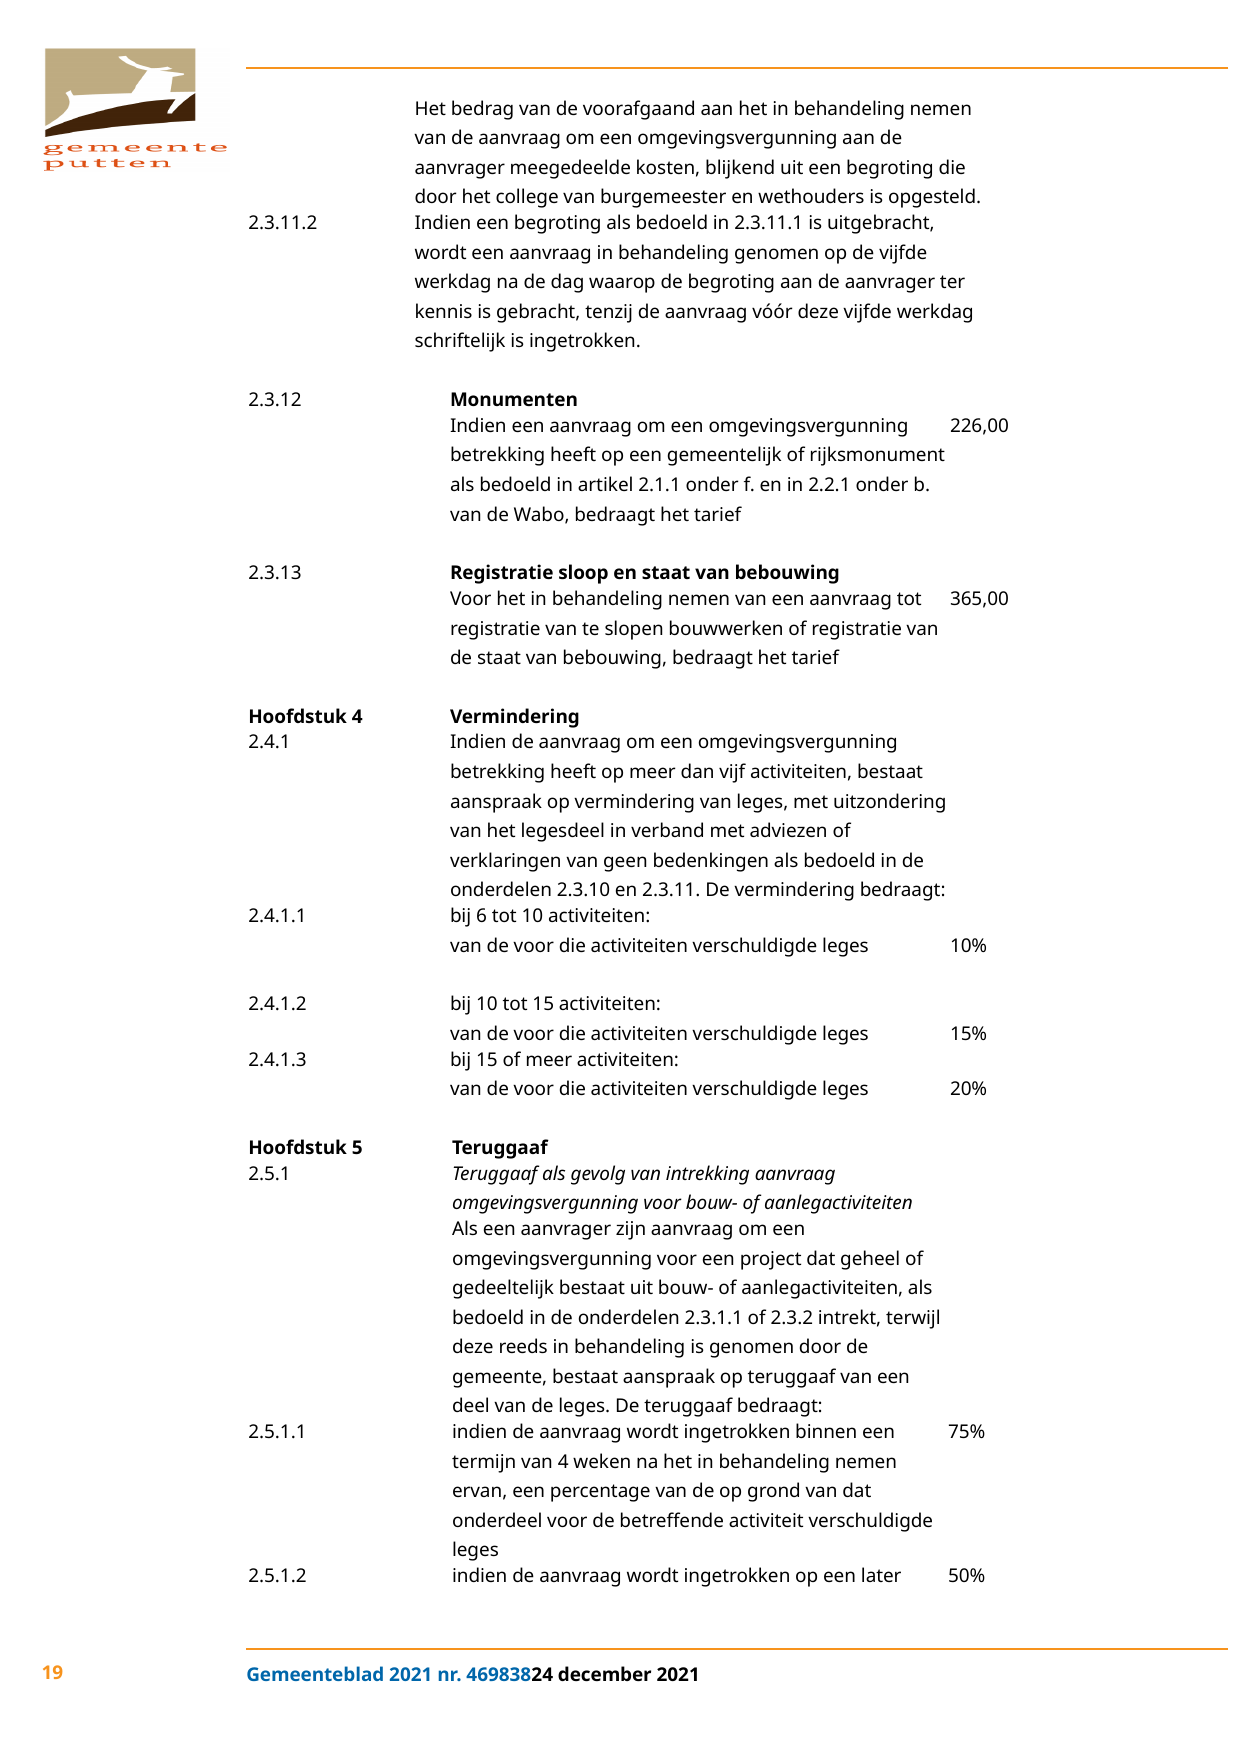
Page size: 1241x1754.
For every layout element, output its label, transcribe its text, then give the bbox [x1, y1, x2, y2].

table_cell 20% [950, 1046, 1152, 1101]
table_cell 75% [948, 1418, 1152, 1562]
table_cell [948, 1160, 1152, 1215]
table_cell [248, 585, 450, 670]
table_cell 2.3.11.2 [248, 209, 414, 353]
table_cell indien de aanvraag wordt ingetrokken op een later [452, 1563, 948, 1588]
table_cell [248, 1215, 452, 1418]
table_cell Indien een aanvraag om een omgevingsvergunning betrekking heeft op een gemeentelijk of rijksmonument als bedoeld in artikel 2.1.1 onder f. en in 2.2.1 onder b. van de Wabo, bedraagt het tarief [450, 412, 950, 526]
table_cell Teruggaaf als gevolg van intrekking aanvraag omgevingsvergunning voor bouw- of aanlegactiviteiten [452, 1160, 948, 1215]
table_header Monumenten [450, 386, 950, 412]
table_header [950, 559, 1152, 585]
table_cell 2.4.1.3 [248, 1046, 450, 1101]
table_cell bij 15 of meer activiteiten: van de voor die activiteiten verschuldigde leges [450, 1046, 950, 1101]
table_cell 365,00 [950, 585, 1152, 670]
table_header 2.3.13 [248, 559, 450, 585]
table_cell 2.4.1 [248, 729, 450, 902]
table_header [950, 386, 1152, 412]
table_cell Als een aanvrager zijn aanvraag om een omgevingsvergunning voor een project dat geheel of gedeeltelijk bestaat uit bouw- of aanlegactiviteiten, als bedoeld in de onderdelen 2.3.1.1 of 2.3.2 intrekt, terwijl deze reeds in behandeling is genomen door de gemeente, bestaat aanspraak op teruggaaf van een deel van de leges. De teruggaaf bedraagt: [452, 1215, 948, 1418]
table_header bij 10 tot 15 activiteiten: van de voor die activiteiten verschuldigde leges [450, 991, 950, 1046]
table_cell 2.5.1.2 [248, 1563, 452, 1588]
table_header 2.3.12 [248, 386, 450, 412]
table_header Registratie sloop en staat van bebouwing [450, 559, 950, 585]
table_cell Het bedrag van de voorafgaand aan het in behandeling nemen van de aanvraag om een omgevingsvergunning aan de aanvrager meegedeelde kosten, blijkend uit een begroting die door het college van burgemeester en wethouders is opgesteld. [414, 95, 985, 209]
table_header Teruggaaf [452, 1134, 948, 1160]
table_cell indien de aanvraag wordt ingetrokken binnen een termijn van 4 weken na het in behandeling nemen ervan, een percentage van de op grond van dat onderdeel voor de betreffende activiteit verschuldigde leges [452, 1418, 948, 1562]
table_header Hoofdstuk 4 [248, 703, 450, 729]
table_cell [985, 209, 1152, 353]
table_cell 2.5.1 [248, 1160, 452, 1215]
table_cell 2.4.1.1 [248, 902, 450, 958]
table_cell Indien de aanvraag om een omgevingsvergunning betrekking heeft op meer dan vijf activiteiten, bestaat aanspraak op vermindering van leges, met uitzondering van het legesdeel in verband met adviezen of verklaringen van geen bedenkingen als bedoeld in de onderdelen 2.3.10 en 2.3.11. De vermindering bedraagt: [450, 729, 950, 902]
table_cell Indien een begroting als bedoeld in 2.3.11.1 is uitgebracht, wordt een aanvraag in behandeling genomen op de vijfde werkdag na de dag waarop de begroting aan de aanvrager ter kennis is gebracht, tenzij de aanvraag vóór deze vijfde werkdag schriftelijk is ingetrokken. [414, 209, 985, 353]
table_cell 50% [948, 1563, 1152, 1588]
table_header [948, 1134, 1152, 1160]
table_cell 226,00 [950, 412, 1152, 526]
table_cell [248, 95, 414, 209]
table_cell [948, 1215, 1152, 1418]
table_header 15% [950, 991, 1152, 1046]
table_header Vermindering [450, 703, 950, 729]
table_header 2.4.1.2 [248, 991, 450, 1046]
table_header [950, 703, 1152, 729]
table_cell bij 6 tot 10 activiteiten: van de voor die activiteiten verschuldigde leges [450, 902, 950, 958]
table_cell [248, 412, 450, 526]
table_cell 10% [950, 902, 1152, 958]
table_cell [985, 95, 1152, 209]
table_cell Voor het in behandeling nemen van een aanvraag tot registratie van te slopen bouwwerken of registratie van de staat van bebouwing, bedraagt het tarief [450, 585, 950, 670]
table_cell [950, 729, 1152, 902]
table_header Hoofdstuk 5 [248, 1134, 452, 1160]
table_cell 2.5.1.1 [248, 1418, 452, 1562]
picture [41, 47, 231, 172]
